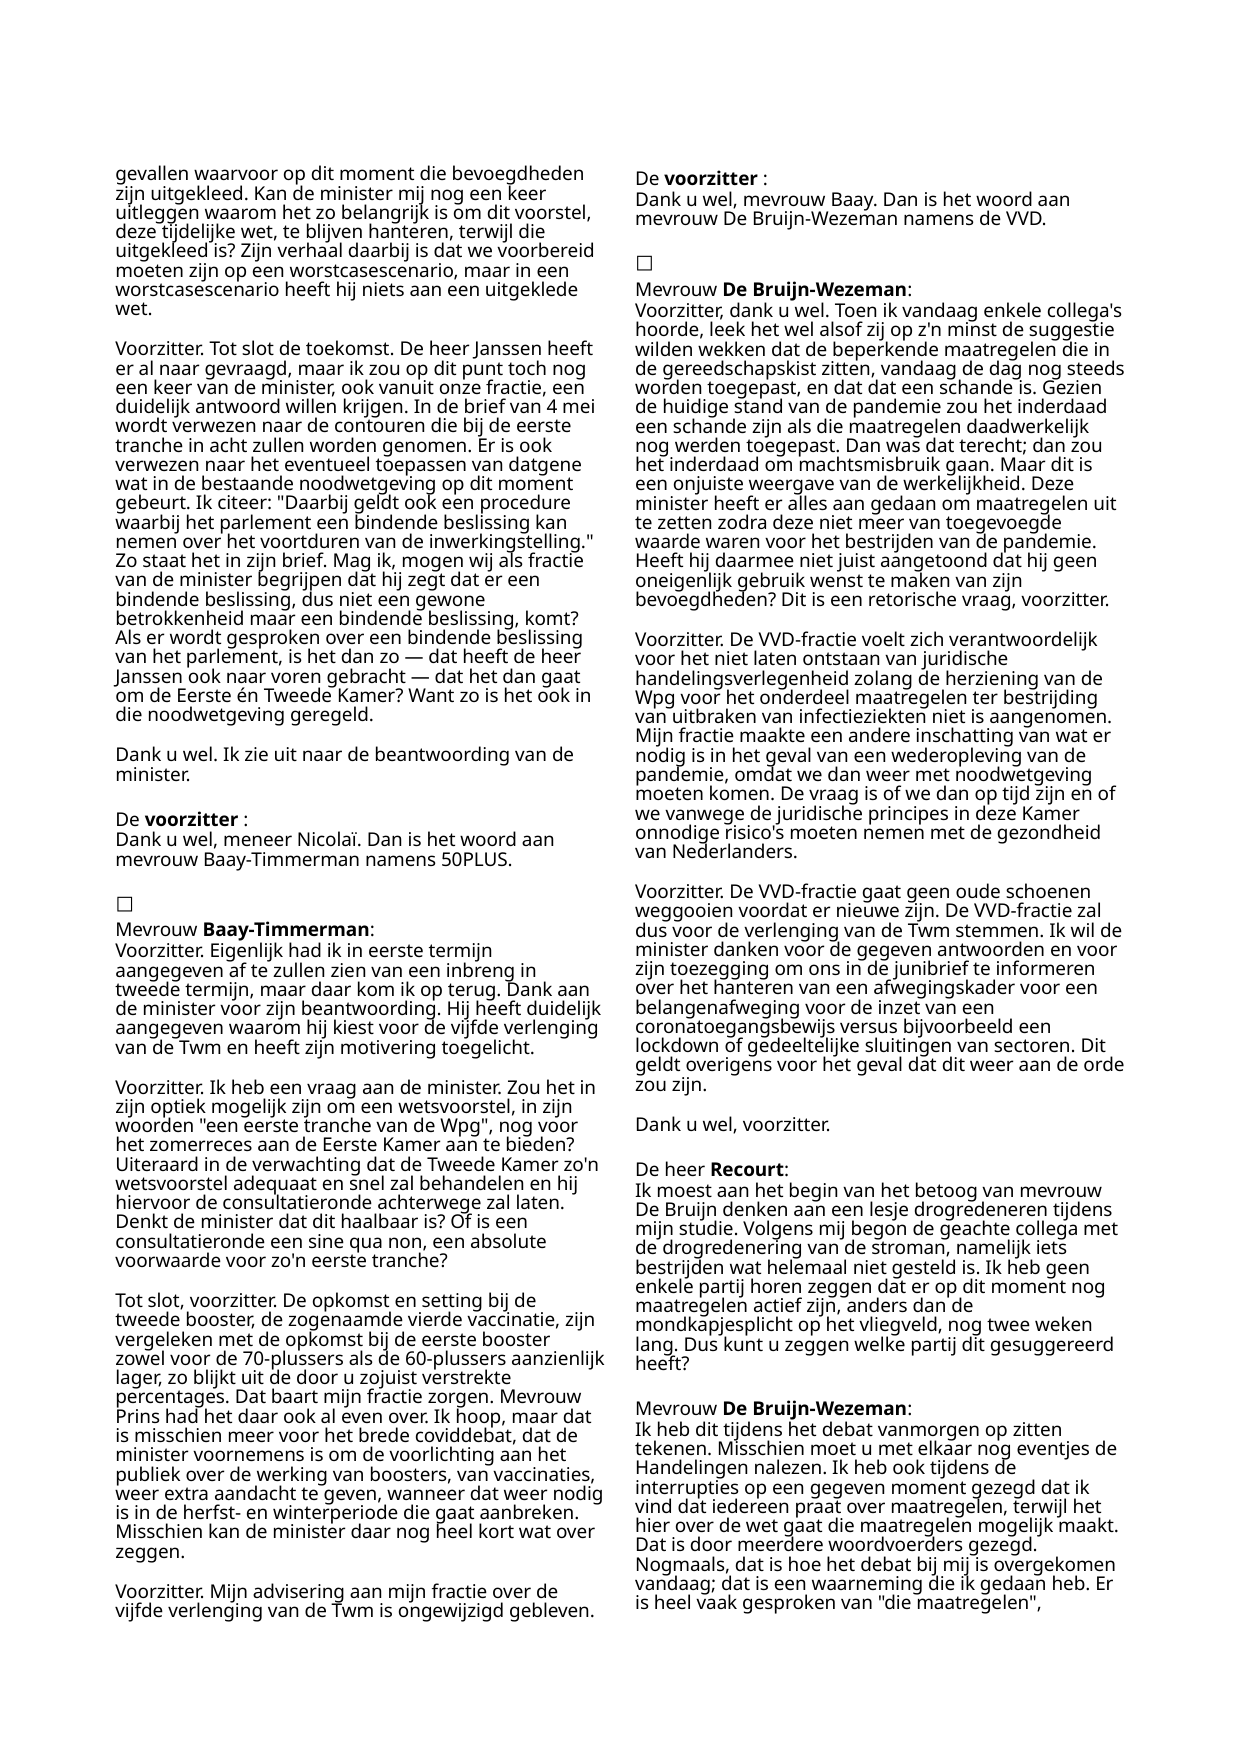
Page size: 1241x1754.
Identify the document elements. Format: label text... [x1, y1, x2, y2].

text Voorzitter. De VVD-fractie voelt zich verantwoordelijk voor het niet laten ontstaan van juridische handelingsverlegenheid zolang de herziening van de Wpg voor het onderdeel maatregelen ter bestrijding van uitbraken van infectieziekten niet is aangenomen. Mijn fractie maakte een andere inschatting van wat er nodig is in het geval van een wederopleving van de pandemie, omdat we dan weer met noodwetgeving moeten komen. De vraag is of we dan op tijd zijn en of we vanwege de juridische principes in deze Kamer onnodige risico's moeten nemen met de gezondheid van Nederlanders. [635, 631, 1125, 862]
text Tot slot, voorzitter. De opkomst en setting bij de tweede booster, de zogenaamde vierde vaccinatie, zijn vergeleken met de opkomst bij de eerste booster zowel voor de 70-plussers als de 60-plussers aanzienlijk lager, zo blijkt uit de door u zojuist verstrekte percentages. Dat baart mijn fractie zorgen. Mevrouw Prins had het daar ook al even over. Ik hoop, maar dat is misschien meer voor het brede coviddebat, dat de minister voornemens is om de voorlichting aan het publiek over de werking van boosters, van vaccinaties, weer extra aandacht te geven, wanneer dat weer nodig is in de herfst- en winterperiode die gaat aanbreken. Misschien kan de minister daar nog heel kort wat over zeggen. [115, 1292, 605, 1562]
text De heer Recourt: [635, 1156, 1125, 1182]
text gevallen waarvoor op dit moment die bevoegdheden zijn uitgekleed. Kan de minister mij nog een keer uitleggen waarom het zo belangrijk is om dit voorstel, deze tijdelijke wet, te blijven hanteren, terwijl die uitgekleed is? Zijn verhaal daarbij is dat we voorbereid moeten zijn op een worstcasescenario, maar in een worstcasescenario heeft hij niets aan een uitgeklede wet. [115, 165, 605, 319]
text ⬜ [115, 891, 605, 917]
text Mevrouw Baay-Timmerman: [115, 917, 605, 942]
text Voorzitter. Eigenlijk had ik in eerste termijn aangegeven af te zullen zien van een inbreng in tweede termijn, maar daar kom ik op terug. Dank aan de minister voor zijn beantwoording. Hij heeft duidelijk aangegeven waarom hij kiest voor de vijfde verlenging van de Twm en heeft zijn motivering toegelicht. [115, 942, 605, 1058]
text Dank u wel, meneer Nicolaï. Dan is het woord aan mevrouw Baay-Timmerman namens 50PLUS. [115, 831, 605, 870]
text Voorzitter. Tot slot de toekomst. De heer Janssen heeft er al naar gevraagd, maar ik zou op dit punt toch nog een keer van de minister, ook vanuit onze fractie, een duidelijk antwoord willen krijgen. In de brief van 4 mei wordt verwezen naar de contouren die bij de eerste tranche in acht zullen worden genomen. Er is ook verwezen naar het eventueel toepassen van datgene wat in de bestaande noodwetgeving op dit moment gebeurt. Ik citeer: "Daarbij geldt ook een procedure waarbij het parlement een bindende beslissing kan nemen over het voortduren van de inwerkingstelling." Zo staat het in zijn brief. Mag ik, mogen wij als fractie van de minister begrijpen dat hij zegt dat er een bindende beslissing, dus niet een gewone betrokkenheid maar een bindende beslissing, komt? Als er wordt gesproken over een bindende beslissing van het parlement, is het dan zo — dat heeft de heer Janssen ook naar voren gebracht — dat het dan gaat om de Eerste én Tweede Kamer? Want zo is het ook in die noodwetgeving geregeld. [115, 340, 605, 726]
text Ik heb dit tijdens het debat vanmorgen op zitten tekenen. Misschien moet u met elkaar nog eventjes de Handelingen nalezen. Ik heb ook tijdens de interrupties op een gegeven moment gezegd dat ik vind dat iedereen praat over maatregelen, terwijl het hier over de wet gaat die maatregelen mogelijk maakt. Dat is door meerdere woordvoerders gezegd. Nogmaals, dat is hoe het debat bij mij is overgekomen vandaag; dat is een waarneming die ik gedaan heb. Er is heel vaak gesproken van "die maatregelen", [635, 1421, 1125, 1613]
text De voorzitter : [635, 165, 1125, 191]
text Ik moest aan het begin van het betoog van mevrouw De Bruijn denken aan een lesje drogredeneren tijdens mijn studie. Volgens mij begon de geachte collega met de drogredenering van de stroman, namelijk iets bestrijden wat helemaal niet gesteld is. Ik heb geen enkele partij horen zeggen dat er op dit moment nog maatregelen actief zijn, anders dan de mondkapjesplicht op het vliegveld, nog twee weken lang. Dus kunt u zeggen welke partij dit gesuggereerd heeft? [635, 1182, 1125, 1374]
text Voorzitter. De VVD-fractie gaat geen oude schoenen weggooien voordat er nieuwe zijn. De VVD-fractie zal dus voor de verlenging van de Twm stemmen. Ik wil de minister danken voor de gegeven antwoorden en voor zijn toezegging om ons in de junibrief te informeren over het hanteren van een afwegingskader voor een belangenafweging voor de inzet van een coronatoegangsbewijs versus bijvoorbeeld een lockdown of gedeeltelijke sluitingen van sectoren. Dit geldt overigens voor het geval dat dit weer aan de orde zou zijn. [635, 883, 1125, 1095]
text Voorzitter. Mijn advisering aan mijn fractie over de vijfde verlenging van de Twm is ongewijzigd gebleven. [115, 1583, 605, 1621]
text ⬜ [635, 251, 1125, 276]
text Mevrouw De Bruijn-Wezeman: [635, 276, 1125, 302]
text Voorzitter, dank u wel. Toen ik vandaag enkele collega's hoorde, leek het wel alsof zij op z'n minst de suggestie wilden wekken dat de beperkende maatregelen die in de gereedschapskist zitten, vandaag de dag nog steeds worden toegepast, en dat dat een schande is. Gezien de huidige stand van de pandemie zou het inderdaad een schande zijn als die maatregelen daadwerkelijk nog werden toegepast. Dan was dat terecht; dan zou het inderdaad om machtsmisbruik gaan. Maar dit is een onjuiste weergave van de werkelijkheid. Deze minister heeft er alles aan gedaan om maatregelen uit te zetten zodra deze niet meer van toegevoegde waarde waren voor het bestrijden van de pandemie. Heeft hij daarmee niet juist aangetoond dat hij geen oneigenlijk gebruik wenst te maken van zijn bevoegdheden? Dit is een retorische vraag, voorzitter. [635, 302, 1125, 610]
text Dank u wel, mevrouw Baay. Dan is het woord aan mevrouw De Bruijn-Wezeman namens de VVD. [635, 191, 1125, 230]
text De voorzitter : [115, 806, 605, 831]
text Voorzitter. Ik heb een vraag aan de minister. Zou het in zijn optiek mogelijk zijn om een wetsvoorstel, in zijn woorden "een eerste tranche van de Wpg", nog voor het zomerreces aan de Eerste Kamer aan te bieden? Uiteraard in de verwachting dat de Tweede Kamer zo'n wetsvoorstel adequaat en snel zal behandelen en hij hiervoor de consultatieronde achterwege zal laten. Denkt de minister dat dit haalbaar is? Of is een consultatieronde een sine qua non, een absolute voorwaarde voor zo'n eerste tranche? [115, 1079, 605, 1271]
text Mevrouw De Bruijn-Wezeman: [635, 1395, 1125, 1421]
text Dank u wel. Ik zie uit naar de beantwoording van de minister. [115, 746, 605, 785]
text Dank u wel, voorzitter. [635, 1116, 1125, 1135]
